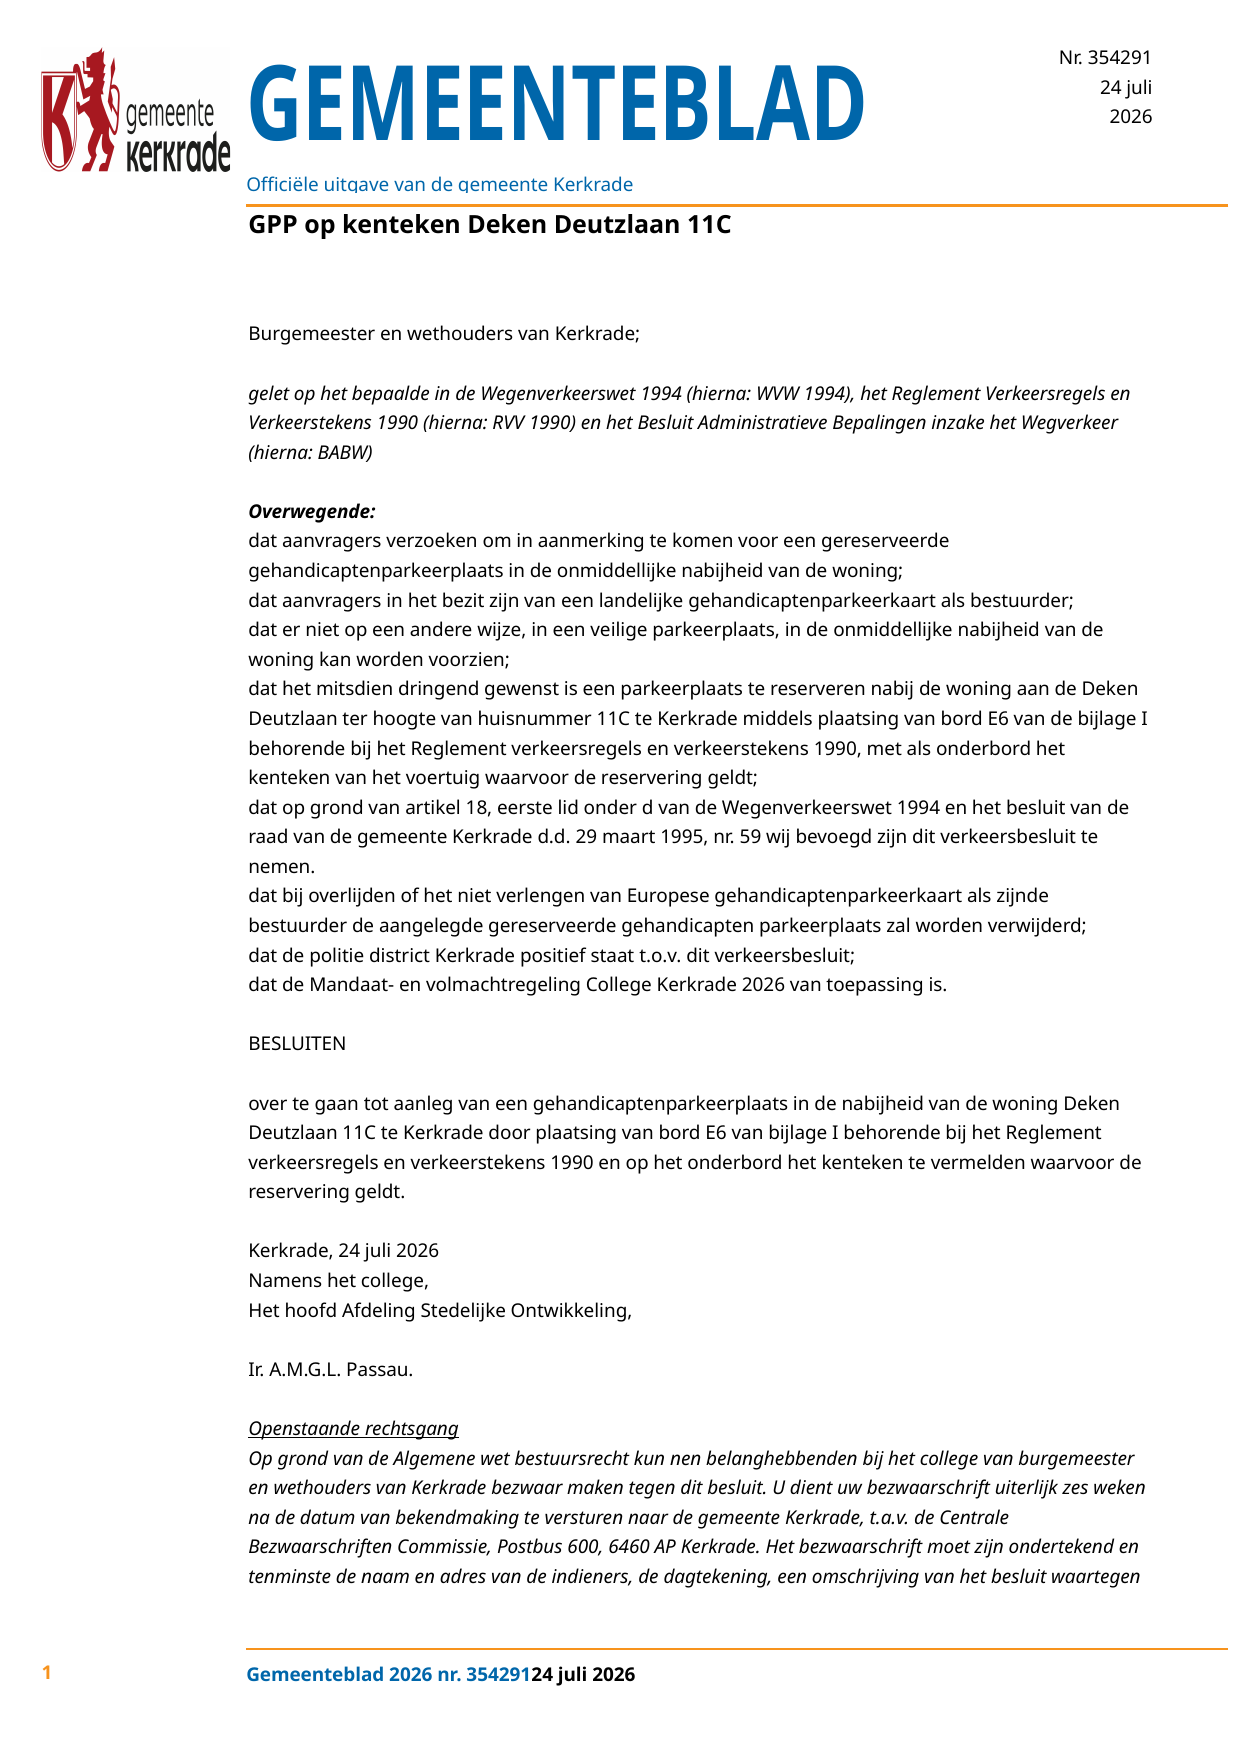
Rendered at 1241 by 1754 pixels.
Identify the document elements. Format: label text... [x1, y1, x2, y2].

text Kerkrade, 24 juli 2026 [248, 1238, 1152, 1263]
text dat het mitsdien dringend gewenst is een parkeerplaats te reserveren nabij de woning aan de Deken Deutzlaan ter hoogte van huisnummer 11C te Kerkrade middels plaatsing van bord E6 van de bijlage I behorende bij het Reglement verkeersregels en verkeerstekens 1990, met als onderbord het kenteken van het voertuig waarvoor de reservering geldt; [248, 676, 1152, 790]
text Het hoofd Afdeling Stedelijke Ontwikkeling, [248, 1297, 1152, 1323]
text Ir. A.M.G.L. Passau. [248, 1356, 1152, 1382]
text dat aanvragers verzoeken om in aanmerking te komen voor een gereserveerde gehandicaptenparkeerplaats in de onmiddellijke nabijheid van de woning; [248, 528, 1152, 583]
text dat de Mandaat- en volmachtregeling College Kerkrade 2026 van toepassing is. [248, 971, 1152, 997]
text Burgemeester en wethouders van Kerkrade; [248, 321, 1152, 346]
text Overwegende: [248, 498, 1152, 524]
picture [41, 47, 231, 172]
text Op grond van de Algemene wet bestuursrecht kun nen belanghebbenden bij het college van burgemeester en wethouders van Kerkrade bezwaar maken tegen dit besluit. U dient uw bezwaarschrift uiterlijk zes weken na de datum van bekendmaking te versturen naar de gemeente Kerkrade, t.a.v. de Centrale Bezwaarschriften Commissie, Postbus 600, 6460 AP Kerkrade. Het bezwaarschrift moet zijn ondertekend en tenminste de naam en adres van de indieners, de dagtekening, een omschrijving van het besluit waartegen [248, 1445, 1152, 1589]
text dat er niet op een andere wijze, in een veilige parkeerplaats, in de onmiddellijke nabijheid van de woning kan worden voorzien; [248, 616, 1152, 672]
text gelet op het bepaalde in de Wegenverkeerswet 1994 (hierna: WVW 1994), het Reglement Verkeersregels en Verkeerstekens 1990 (hierna: RVV 1990) en het Besluit Administratieve Bepalingen inzake het Wegverkeer (hierna: BABW) [248, 380, 1152, 465]
text dat de politie district Kerkrade positief staat t.o.v. dit verkeersbesluit; [248, 942, 1152, 968]
text BESLUITEN [248, 1031, 1152, 1056]
text dat bij overlijden of het niet verlengen van Europese gehandicaptenparkeerkaart als zijnde bestuurder de aangelegde gereserveerde gehandicapten parkeerplaats zal worden verwijderd; [248, 883, 1152, 938]
text Openstaande rechtsgang [248, 1415, 1152, 1441]
text GPP op kenteken Deken Deutzlaan 11C [248, 207, 1152, 241]
text dat aanvragers in het bezit zijn van een landelijke gehandicaptenparkeerkaart als bestuurder; [248, 587, 1152, 613]
text Namens het college, [248, 1267, 1152, 1293]
text dat op grond van artikel 18, eerste lid onder d van de Wegenverkeerswet 1994 en het besluit van de raad van de gemeente Kerkrade d.d. 29 maart 1995, nr. 59 wij bevoegd zijn dit verkeersbesluit te nemen. [248, 794, 1152, 879]
text over te gaan tot aanleg van een gehandicaptenparkeerplaats in de nabijheid van de woning Deken Deutzlaan 11C te Kerkrade door plaatsing van bord E6 van bijlage I behorende bij het Reglement verkeersregels en verkeerstekens 1990 en op het onderbord het kenteken te vermelden waarvoor de reservering geldt. [248, 1090, 1152, 1204]
